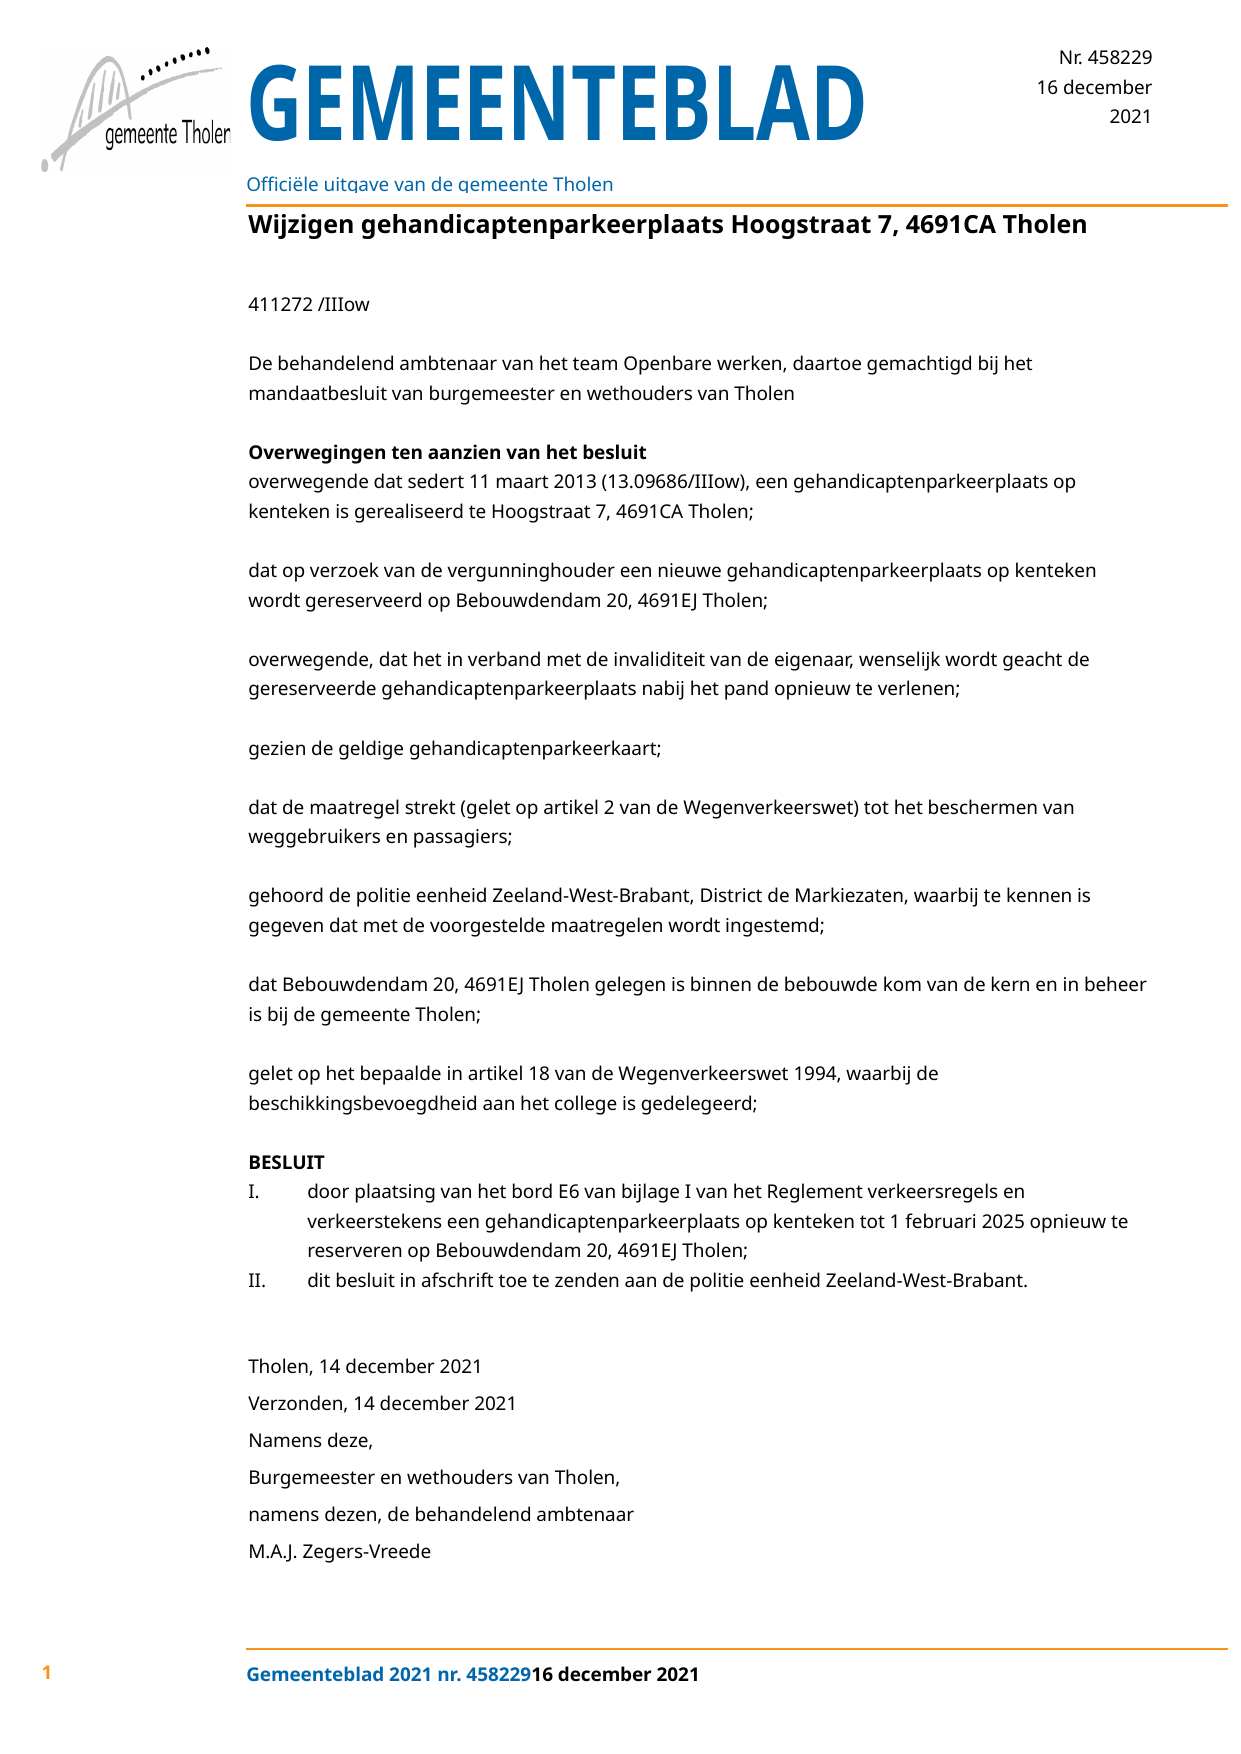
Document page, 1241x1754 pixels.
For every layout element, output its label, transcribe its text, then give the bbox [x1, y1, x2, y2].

text BESLUIT [248, 1149, 1152, 1175]
text Verzonden, 14 december 2021 [248, 1395, 1152, 1414]
text overwegende, dat het in verband met de invaliditeit van de eigenaar, wenselijk wordt geacht de gereserveerde gehandicaptenparkeerplaats nabij het pand opnieuw te verlenen; [248, 646, 1152, 701]
text M.A.J. Zegers-Vreede [248, 1543, 1152, 1562]
text namens dezen, de behandelend ambtenaar [248, 1506, 1152, 1526]
text De behandelend ambtenaar van het team Openbare werken, daartoe gemachtigd bij het mandaatbesluit van burgemeester en wethouders van Tholen [248, 350, 1152, 406]
text dat op verzoek van de vergunninghouder een nieuwe gehandicaptenparkeerplaats op kenteken wordt gereserveerd op Bebouwdendam 20, 4691EJ Tholen; [248, 557, 1152, 613]
text Overwegingen ten aanzien van het besluit [248, 439, 1152, 465]
text overwegende dat sedert 11 maart 2013 (13.09686/IIIow), een gehandicaptenparkeerplaats op kenteken is gerealiseerd te Hoogstraat 7, 4691CA Tholen; [248, 468, 1152, 524]
text 411272 /IIIow [248, 291, 1152, 317]
text gehoord de politie eenheid Zeeland-West-Brabant, District de Markiezaten, waarbij te kennen is gegeven dat met de voorgestelde maatregelen wordt ingestemd; [248, 883, 1152, 938]
text gezien de geldige gehandicaptenparkeerkaart; [248, 735, 1152, 761]
text Tholen, 14 december 2021 [248, 1358, 1152, 1378]
list dit besluit in afschrift toe te zenden aan de politie eenheid Zeeland-West-Brabant. [248, 1267, 1152, 1293]
text Namens deze, [248, 1432, 1152, 1452]
text dat de maatregel strekt (gelet op artikel 2 van de Wegenverkeerswet) tot het beschermen van weggebruikers en passagiers; [248, 794, 1152, 849]
text Wijzigen gehandicaptenparkeerplaats Hoogstraat 7, 4691CA Tholen [248, 207, 1152, 241]
text gelet op het bepaalde in artikel 18 van de Wegenverkeerswet 1994, waarbij de beschikkingsbevoegdheid aan het college is gedelegeerd; [248, 1060, 1152, 1116]
picture [41, 47, 231, 172]
text Burgemeester en wethouders van Tholen, [248, 1469, 1152, 1488]
list door plaatsing van het bord E6 van bijlage I van het Reglement verkeersregels en verkeerstekens een gehandicaptenparkeerplaats op kenteken tot 1 februari 2025 opnieuw te reserveren op Bebouwdendam 20, 4691EJ Tholen; [248, 1178, 1152, 1263]
text dat Bebouwdendam 20, 4691EJ Tholen gelegen is binnen de bebouwde kom van de kern en in beheer is bij de gemeente Tholen; [248, 971, 1152, 1027]
